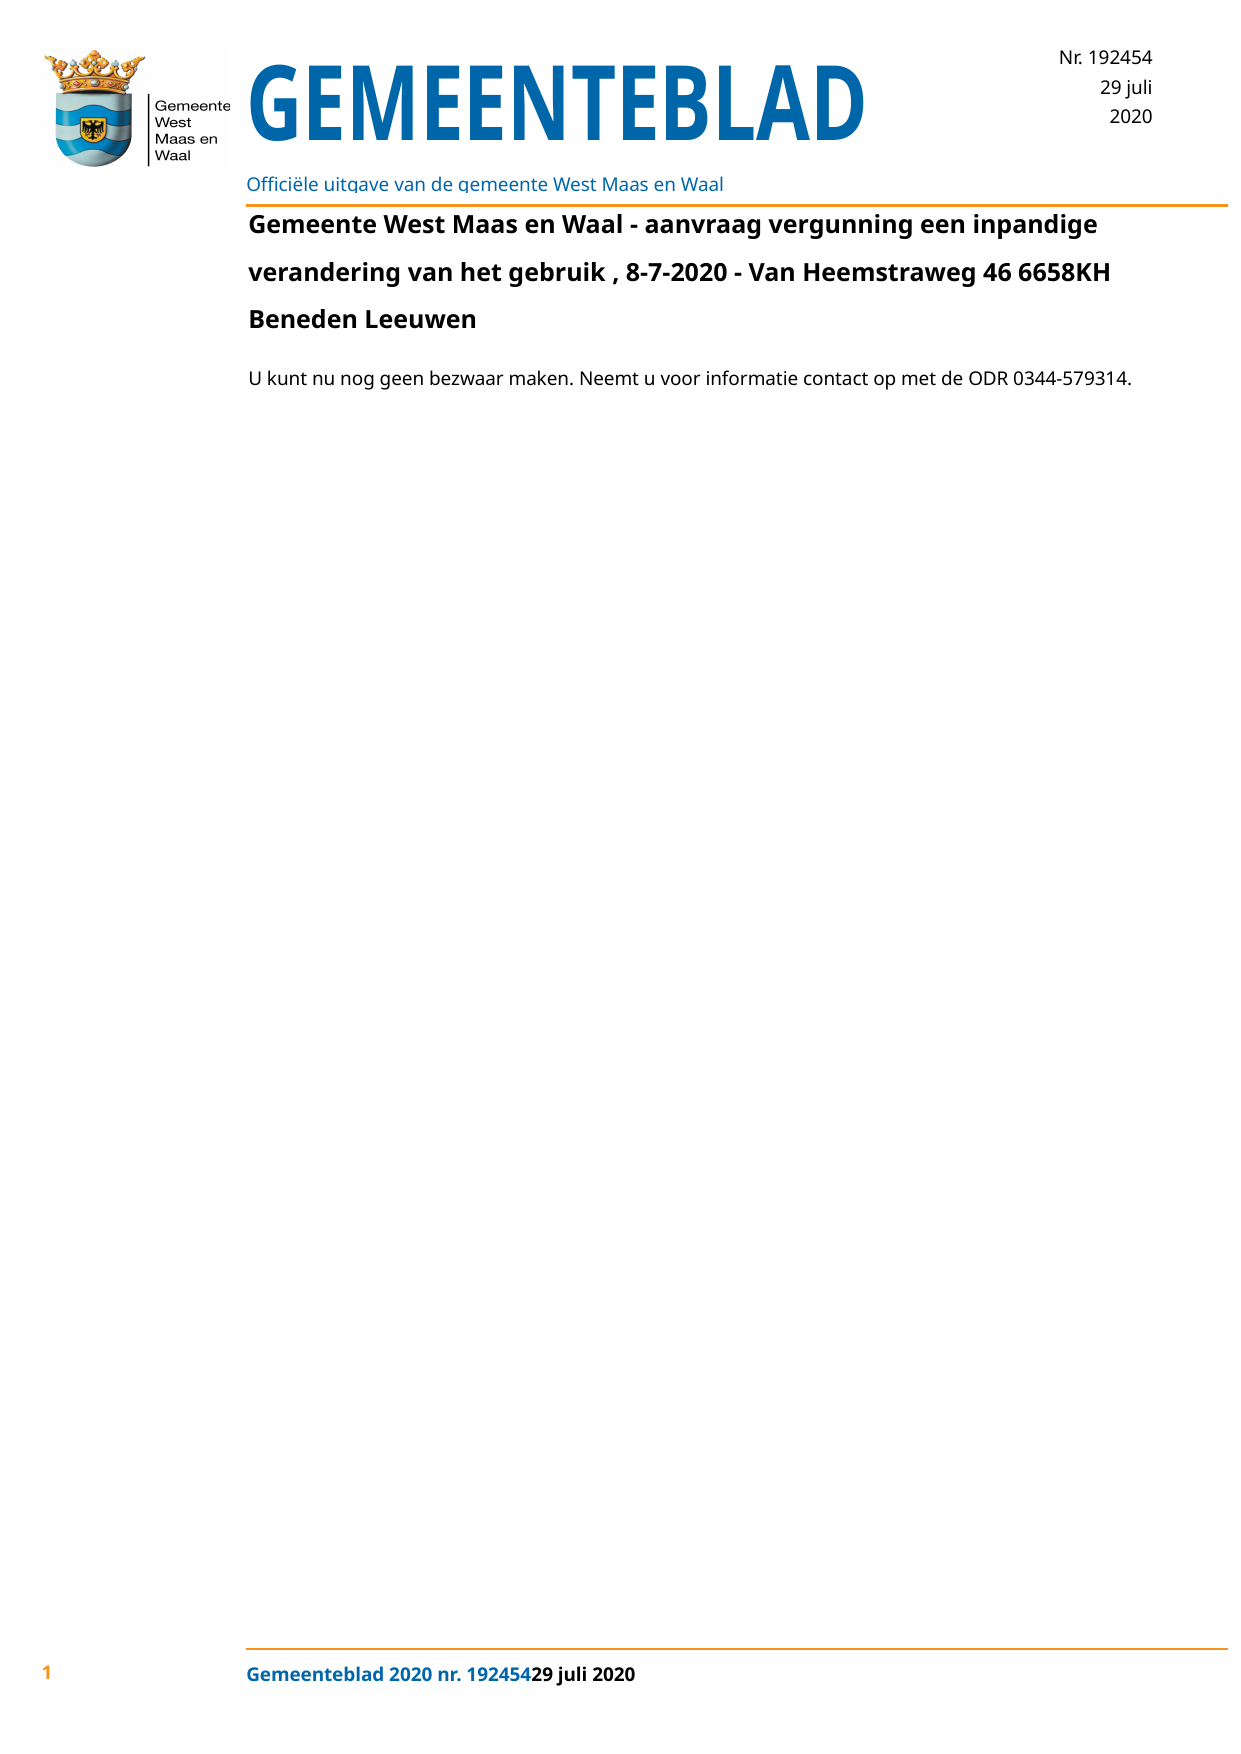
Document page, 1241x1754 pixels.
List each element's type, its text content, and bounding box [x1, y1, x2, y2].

picture [41, 47, 231, 172]
text Gemeente West Maas en Waal - aanvraag vergunning een inpandige verandering van het gebruik , 8-7-2020 - Van Heemstraweg 46 6658KH Beneden Leeuwen [248, 207, 1152, 336]
text U kunt nu nog geen bezwaar maken. Neemt u voor informatie contact op met de ODR 0344-579314. [248, 366, 1152, 391]
